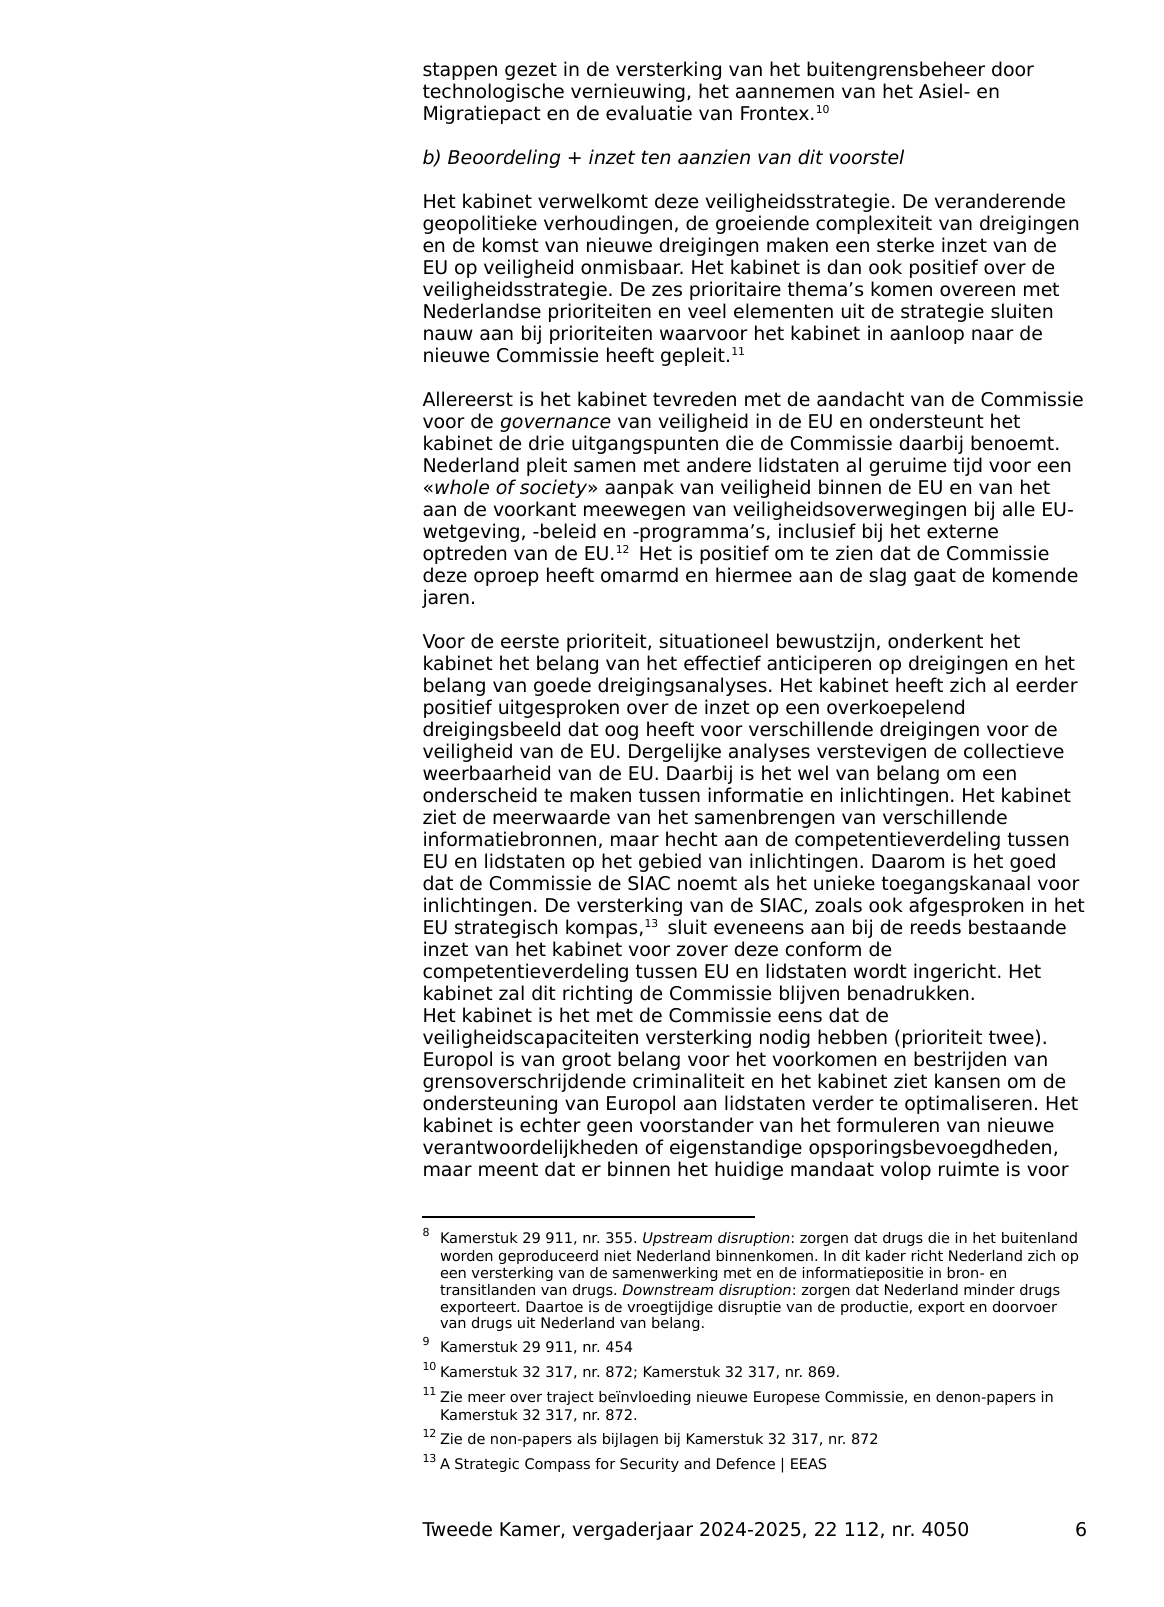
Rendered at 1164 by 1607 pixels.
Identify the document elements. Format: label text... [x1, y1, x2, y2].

text Kamerstuk 32 317, nr. 872; Kamerstuk 32 317, nr. 869. [422, 1360, 1087, 1382]
text Kamerstuk 29 911, nr. 454 [422, 1335, 1087, 1357]
text Kamerstuk 29 911, nr. 355. Upstream disruption: zorgen dat drugs die in het buitenland worden geproduceerd niet Nederland binnenkomen. In dit kader richt Nederland zich op een versterking van de samenwerking met en de informatiepositie in bron- en transitlanden van drugs. Downstream disruption: zorgen dat Nederland minder drugs exporteert. Daartoe is de vroegtijdige disruptie van de productie, export en doorvoer van drugs uit Nederland van belang. [422, 1226, 1087, 1332]
text Het kabinet is het met de Commissie eens dat de veiligheidscapaciteiten versterking nodig hebben (prioriteit twee). Europol is van groot belang voor het voorkomen en bestrijden van grensoverschrijdende criminaliteit en het kabinet ziet kansen om de ondersteuning van Europol aan lidstaten verder te optimaliseren. Het kabinet is echter geen voorstander van het formuleren van nieuwe verantwoordelijkheden of eigenstandige opsporingsbevoegdheden, maar meent dat er binnen het huidige mandaat volop ruimte is voor [422, 1005, 1087, 1181]
text A Strategic Compass for Security and Defence | EEAS [422, 1452, 1087, 1474]
text Voor de eerste prioriteit, situationeel bewustzijn, onderkent het kabinet het belang van het effectief anticiperen op dreigingen en het belang van goede dreigingsanalyses. Het kabinet heeft zich al eerder positief uitgesproken over de inzet op een overkoepelend dreigingsbeeld dat oog heeft voor verschillende dreigingen voor de veiligheid van de EU. Dergelijke analyses verstevigen de collectieve weerbaarheid van de EU. Daarbij is het wel van belang om een onderscheid te maken tussen informatie en inlichtingen. Het kabinet ziet de meerwaarde van het samenbrengen van verschillende informatiebronnen, maar hecht aan de competentieverdeling tussen EU en lidstaten op het gebied van inlichtingen. Daarom is het goed dat de Commissie de SIAC noemt als het unieke toegangskanaal voor inlichtingen. De versterking van de SIAC, zoals ook afgesproken in het EU strategisch kompas, sluit eveneens aan bij de reeds bestaande inzet van het kabinet voor zover deze conform de competentieverdeling tussen EU en lidstaten wordt ingericht. Het kabinet zal dit richting de Commissie blijven benadrukken. [422, 631, 1087, 1005]
text stappen gezet in de versterking van het buitengrensbeheer door technologische vernieuwing, het aannemen van het Asiel- en Migratiepact en de evaluatie van Frontex. [422, 59, 1087, 125]
text Allereerst is het kabinet tevreden met de aandacht van de Commissie voor de governance van veiligheid in de EU en ondersteunt het kabinet de drie uitgangspunten die de Commissie daarbij benoemt. Nederland pleit samen met andere lidstaten al geruime tijd voor een «whole of society» aanpak van veiligheid binnen de EU en van het aan de voorkant meewegen van veiligheidsoverwegingen bij alle EU-wetgeving, -beleid en -programma’s, inclusief bij het externe optreden van de EU. Het is positief om te zien dat de Commissie deze oproep heeft omarmd en hiermee aan de slag gaat de komende jaren. [422, 389, 1087, 609]
subtitle b) Beoordeling + inzet ten aanzien van dit voorstel [422, 147, 1087, 169]
text Zie meer over traject beïnvloeding nieuwe Europese Commissie, en denon-papers in Kamerstuk 32 317, nr. 872. [422, 1385, 1087, 1424]
text Het kabinet verwelkomt deze veiligheidsstrategie. De veranderende geopolitieke verhoudingen, de groeiende complexiteit van dreigingen en de komst van nieuwe dreigingen maken een sterke inzet van de EU op veiligheid onmisbaar. Het kabinet is dan ook positief over de veiligheidsstrategie. De zes prioritaire thema’s komen overeen met Nederlandse prioriteiten en veel elementen uit de strategie sluiten nauw aan bij prioriteiten waarvoor het kabinet in aanloop naar de nieuwe Commissie heeft gepleit. [422, 191, 1087, 367]
text Zie de non-papers als bijlagen bij Kamerstuk 32 317, nr. 872 [422, 1427, 1087, 1449]
